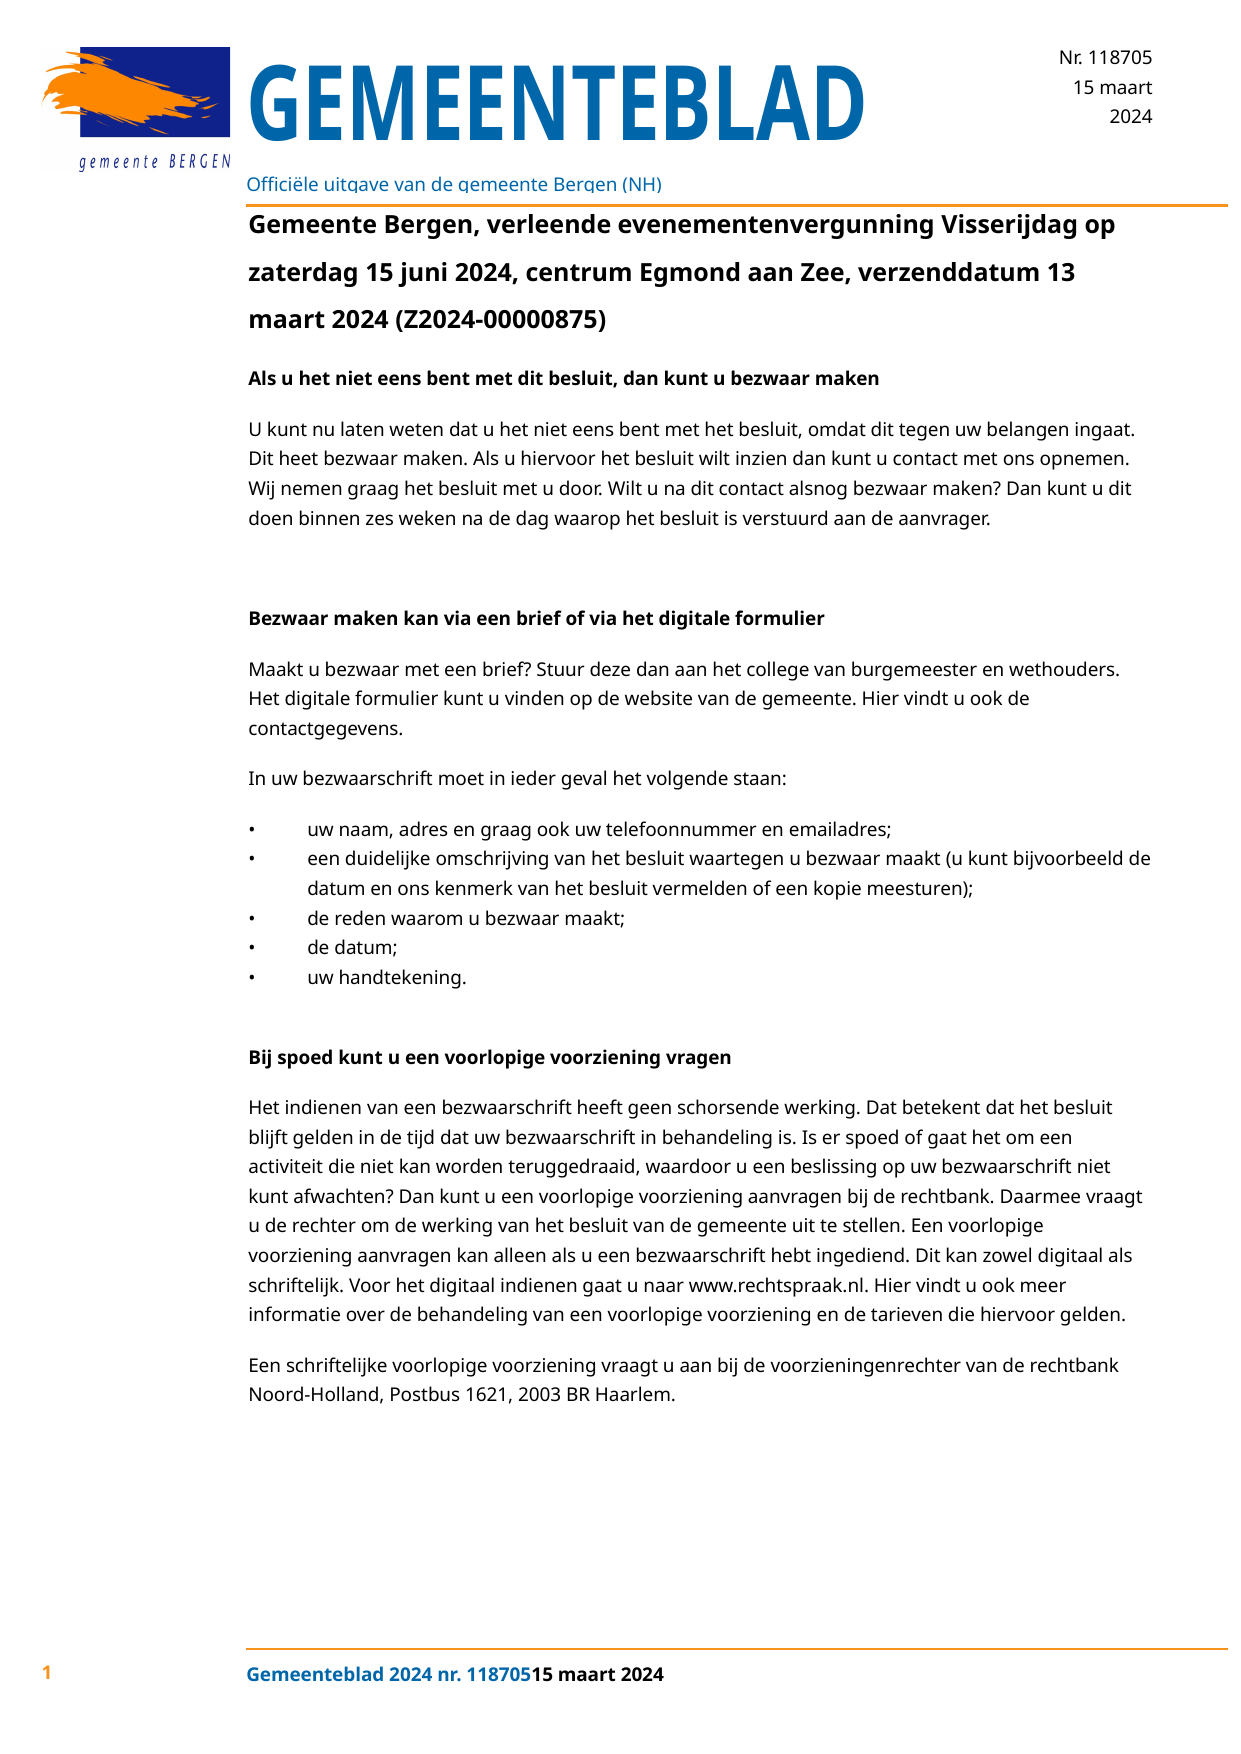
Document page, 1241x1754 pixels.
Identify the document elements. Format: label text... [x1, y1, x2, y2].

text In uw bezwaarschrift moet in ieder geval het volgende staan: [248, 766, 1152, 791]
list uw handtekening. [248, 964, 1152, 989]
list de reden waarom u bezwaar maakt; [248, 905, 1152, 930]
text Gemeente Bergen, verleende evenementenvergunning Visserijdag op zaterdag 15 juni 2024, centrum Egmond aan Zee, verzenddatum 13 maart 2024 (Z2024-00000875) [248, 207, 1152, 336]
text Het indienen van een bezwaarschrift heeft geen schorsende werking. Dat betekent dat het besluit blijft gelden in de tijd dat uw bezwaarschrift in behandeling is. Is er spoed of gaat het om een activiteit die niet kan worden teruggedraaid, waardoor u een beslissing op uw bezwaarschrift niet kunt afwachten? Dan kunt u een voorlopige voorziening aanvragen bij de rechtbank. Daarmee vraagt u de rechter om de werking van het besluit van de gemeente uit te stellen. Een voorlopige voorziening aanvragen kan alleen als u een bezwaarschrift hebt ingediend. Dit kan zowel digitaal als schriftelijk. Voor het digitaal indienen gaat u naar www.rechtspraak.nl. Hier vindt u ook meer informatie over de behandeling van een voorlopige voorziening en de tarieven die hiervoor gelden. [248, 1094, 1152, 1327]
text Bezwaar maken kan via een brief of via het digitale formulier [248, 606, 1152, 631]
picture [41, 47, 231, 172]
list de datum; [248, 934, 1152, 960]
text Bij spoed kunt u een voorlopige voorziening vragen [248, 1044, 1152, 1069]
text Een schriftelijke voorlopige voorziening vraagt u aan bij de voorzieningenrechter van de rechtbank Noord-Holland, Postbus 1621, 2003 BR Haarlem. [248, 1352, 1152, 1407]
text U kunt nu laten weten dat u het niet eens bent met het besluit, omdat dit tegen uw belangen ingaat. Dit heet bezwaar maken. Als u hiervoor het besluit wilt inzien dan kunt u contact met ons opnemen. Wij nemen graag het besluit met u door. Wilt u na dit contact alsnog bezwaar maken? Dan kunt u dit doen binnen zes weken na de dag waarop het besluit is verstuurd aan de aanvrager. [248, 416, 1152, 530]
text Maakt u bezwaar met een brief? Stuur deze dan aan het college van burgemeester en wethouders. Het digitale formulier kunt u vinden op de website van de gemeente. Hier vindt u ook de contactgegevens. [248, 656, 1152, 741]
list uw naam, adres en graag ook uw telefoonnummer en emailadres; [248, 816, 1152, 842]
list een duidelijke omschrijving van het besluit waartegen u bezwaar maakt (u kunt bijvoorbeeld de datum en ons kenmerk van het besluit vermelden of een kopie meesturen); [248, 846, 1152, 901]
text Als u het niet eens bent met dit besluit, dan kunt u bezwaar maken [248, 366, 1152, 391]
